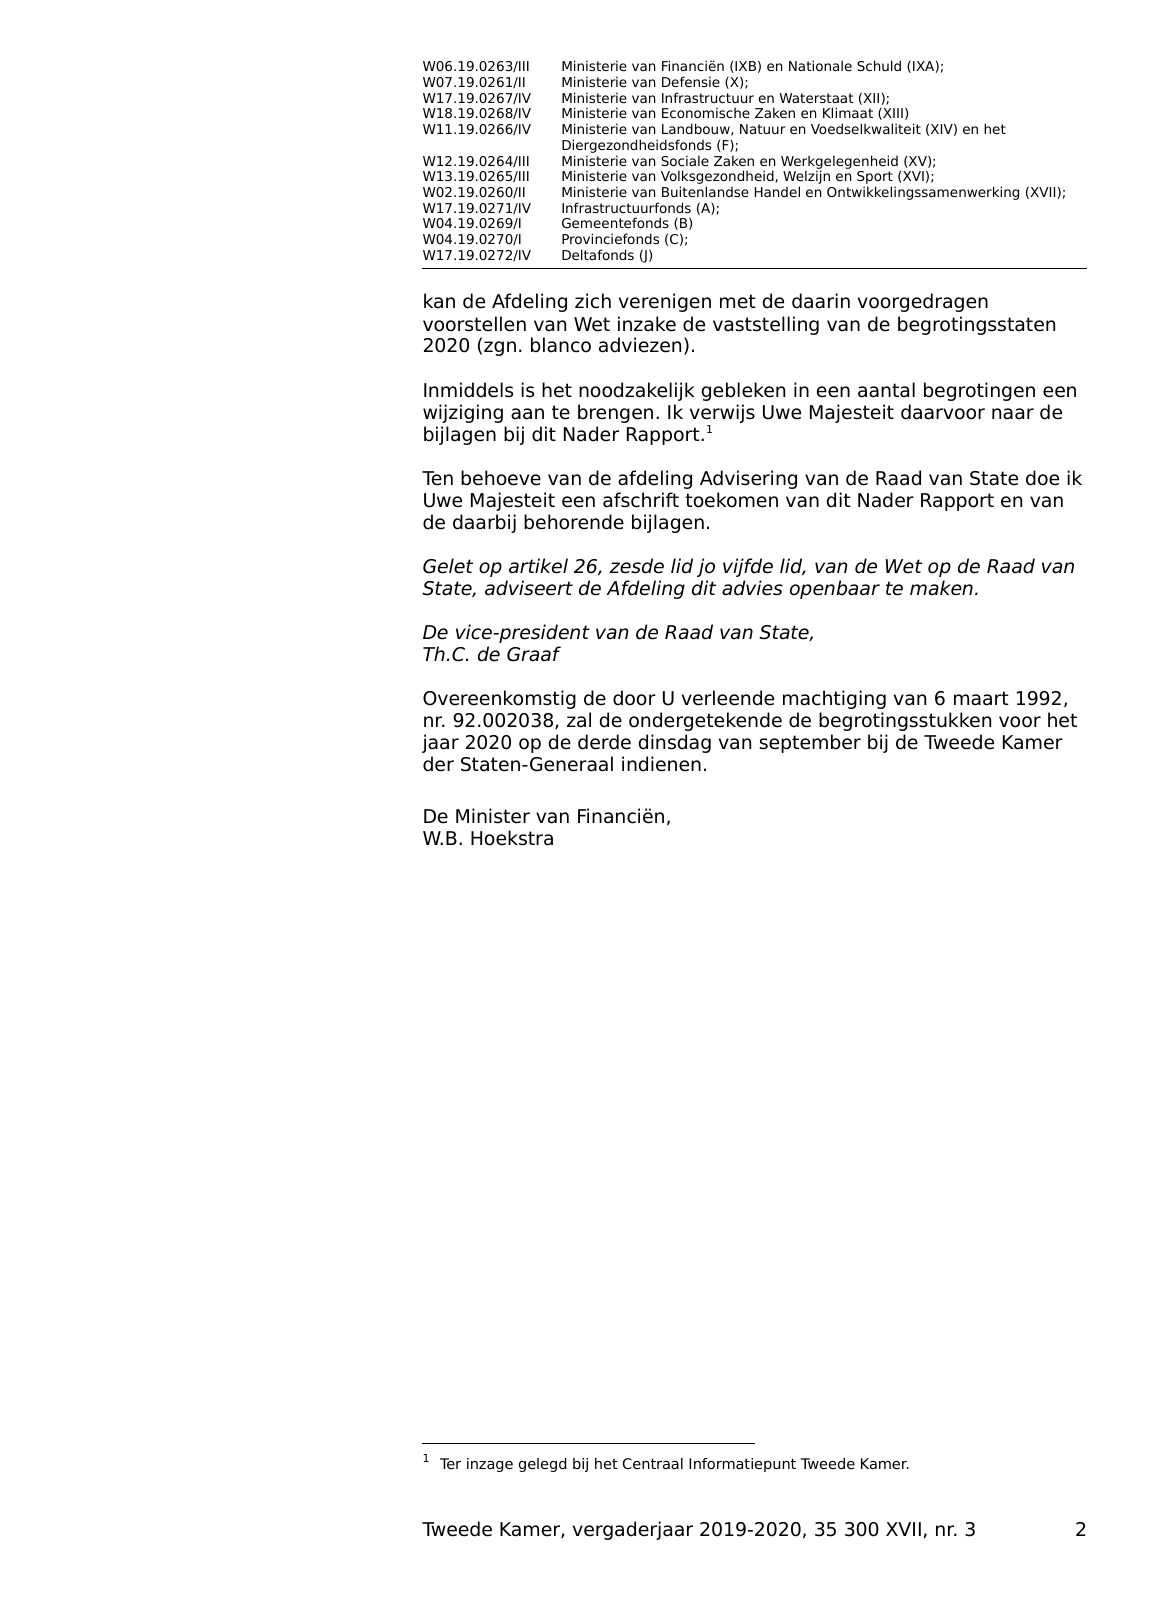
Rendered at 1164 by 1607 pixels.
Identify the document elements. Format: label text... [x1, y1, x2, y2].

table_cell Ministerie van Defensie (X); [555, 75, 1087, 91]
table_cell Ministerie van Economische Zaken en Klimaat (XIII) [555, 106, 1087, 122]
table_cell Ministerie van Buitenlandse Handel en Ontwikkelingssamenwerking (XVII); [555, 185, 1087, 201]
text Inmiddels is het noodzakelijk gebleken in een aantal begrotingen een wijziging aan te brengen. Ik verwijs Uwe Majesteit daarvoor naar de bijlagen bij dit Nader Rapport. [422, 379, 1087, 446]
text Th.C. de Graaf [422, 644, 1087, 666]
text De Minister van Financiën, W.B. Hoekstra [422, 806, 1087, 850]
table_cell W02.19.0260/II [422, 185, 555, 201]
table_cell Ministerie van Sociale Zaken en Werkgelegenheid (XV); [555, 154, 1087, 169]
table_cell Ministerie van Volksgezondheid, Welzijn en Sport (XVI); [555, 169, 1087, 185]
text Overeenkomstig de door U verleende machtiging van 6 maart 1992, nr. 92.002038, zal de ondergetekende de begrotingsstukken voor het jaar 2020 op de derde dinsdag van september bij de Tweede Kamer der Staten-Generaal indienen. [422, 688, 1087, 776]
table_cell W18.19.0268/IV [422, 106, 555, 122]
table_cell Deltafonds (J) [555, 248, 1087, 268]
text Ter inzage gelegd bij het Centraal Informatiepunt Tweede Kamer. [422, 1452, 1087, 1474]
table_cell W13.19.0265/III [422, 169, 555, 185]
table_cell Gemeentefonds (B) [555, 216, 1087, 232]
text Gelet op artikel 26, zesde lid jo vijfde lid, van de Wet op de Raad van State, adviseert de Afdeling dit advies openbaar te maken. [422, 556, 1087, 600]
table_cell W04.19.0270/I [422, 232, 555, 248]
table_cell W12.19.0264/III [422, 154, 555, 169]
text Uwe Majesteit een afschrift toekomen van dit Nader Rapport en van de daarbij behorende bijlagen. [422, 490, 1087, 534]
text kan de Afdeling zich verenigen met de daarin voorgedragen voorstellen van Wet inzake de vaststelling van de begrotingsstaten 2020 (zgn. blanco adviezen). [422, 291, 1087, 357]
table_cell W17.19.0271/IV [422, 201, 555, 216]
table_cell Ministerie van Financiën (IXB) en Nationale Schuld (IXA); [555, 59, 1087, 75]
text De vice-president van de Raad van State, [422, 622, 1087, 644]
table_cell Ministerie van Landbouw, Natuur en Voedselkwaliteit (XIV) en het Diergezondheidsfonds (F); [555, 122, 1087, 153]
table_cell Provinciefonds (C); [555, 232, 1087, 248]
table_cell W17.19.0267/IV [422, 91, 555, 106]
text Ten behoeve van de afdeling Advisering van de Raad van State doe ik [422, 468, 1087, 490]
table_cell W11.19.0266/IV [422, 122, 555, 153]
table_cell Ministerie van Infrastructuur en Waterstaat (XII); [555, 91, 1087, 106]
table_cell W06.19.0263/III [422, 59, 555, 75]
table_cell W07.19.0261/II [422, 75, 555, 91]
table_cell W04.19.0269/I [422, 216, 555, 232]
table_cell Infrastructuurfonds (A); [555, 201, 1087, 216]
table_cell W17.19.0272/IV [422, 248, 555, 268]
